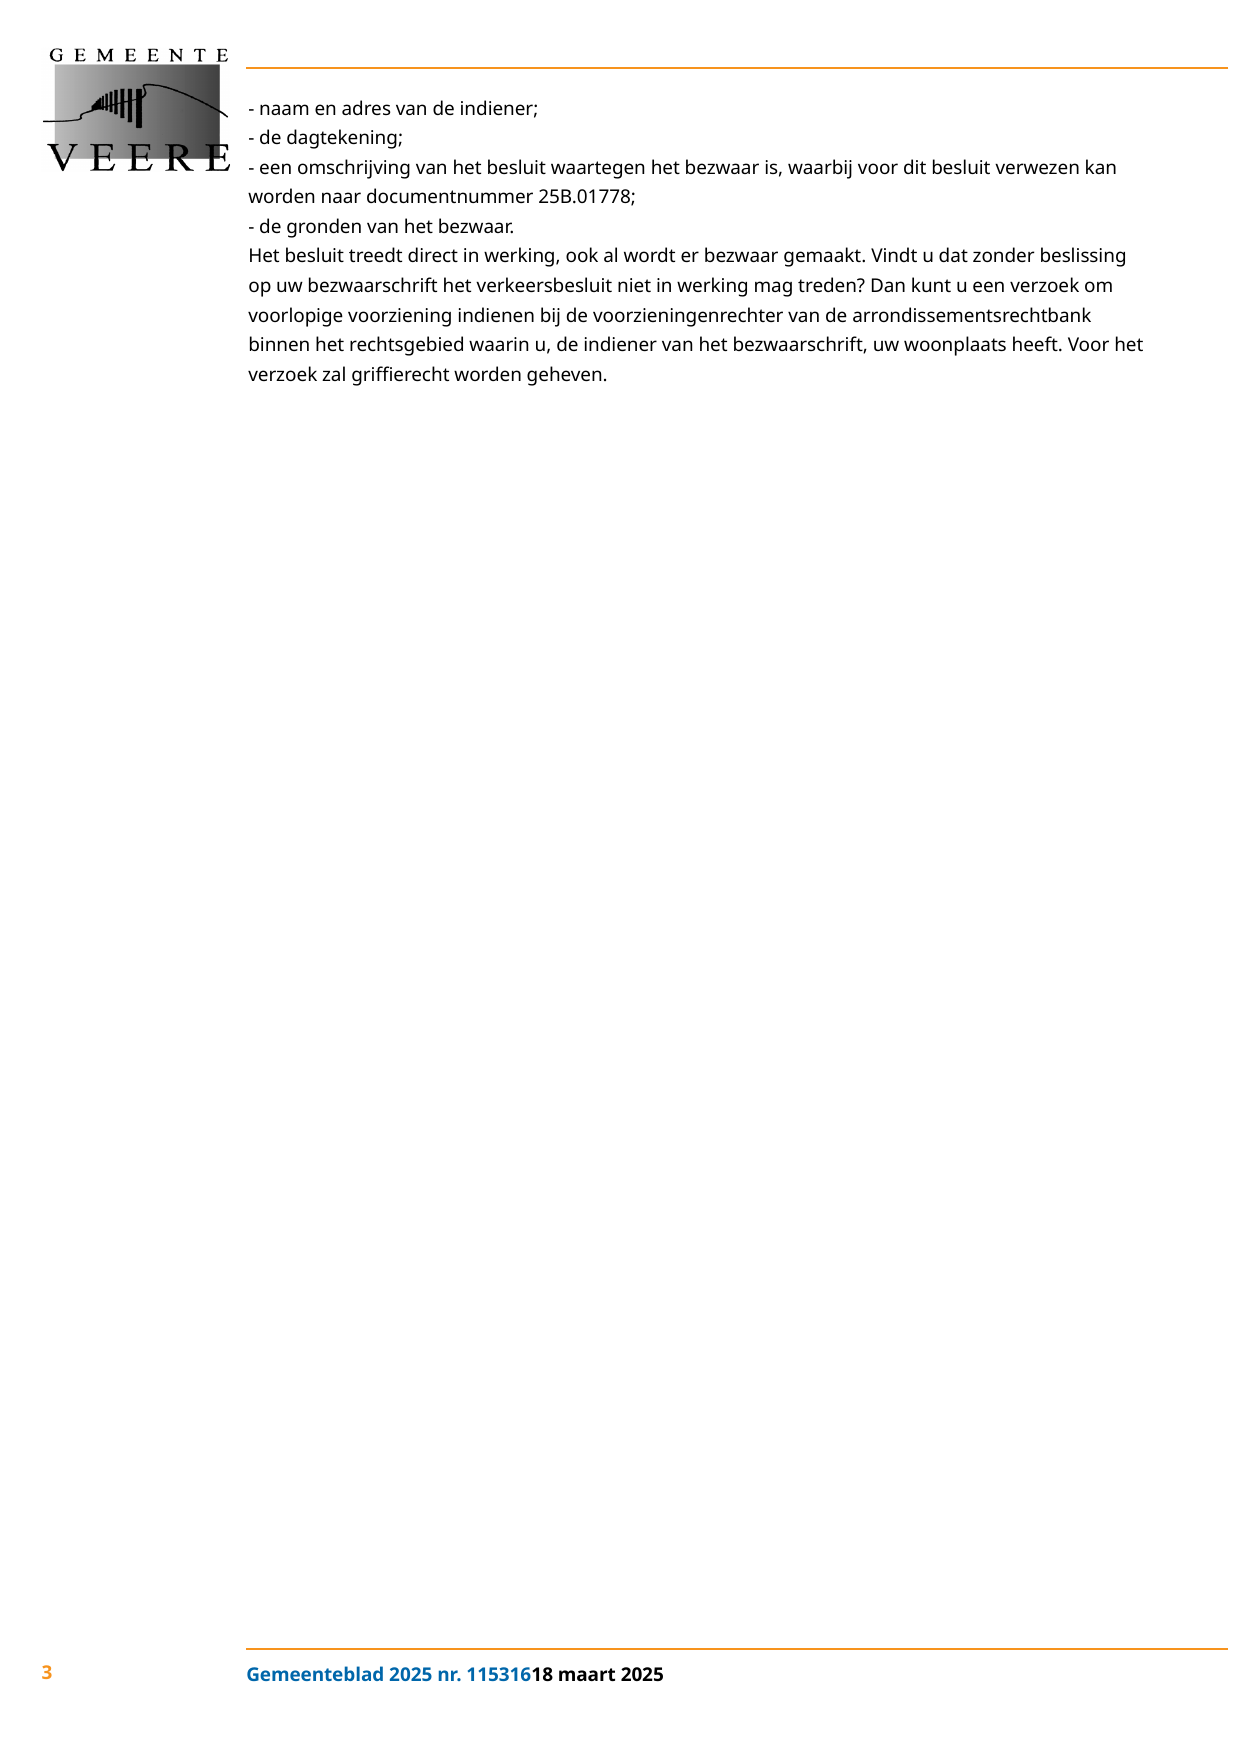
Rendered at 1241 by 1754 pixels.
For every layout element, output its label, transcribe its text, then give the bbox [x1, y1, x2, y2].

text - een omschrijving van het besluit waartegen het bezwaar is, waarbij voor dit besluit verwezen kan worden naar documentnummer 25B.01778; [248, 154, 1152, 209]
text - de gronden van het bezwaar. [248, 213, 1152, 239]
text Het besluit treedt direct in werking, ook al wordt er bezwaar gemaakt. Vindt u dat zonder beslissing op uw bezwaarschrift het verkeersbesluit niet in werking mag treden? Dan kunt u een verzoek om voorlopige voorziening indienen bij de voorzieningenrechter van de arrondissementsrechtbank binnen het rechtsgebied waarin u, de indiener van het bezwaarschrift, uw woonplaats heeft. Voor het verzoek zal griffierecht worden geheven. [248, 243, 1152, 387]
text - naam en adres van de indiener; [248, 95, 1152, 121]
text - de dagtekening; [248, 124, 1152, 150]
picture [41, 47, 231, 172]
